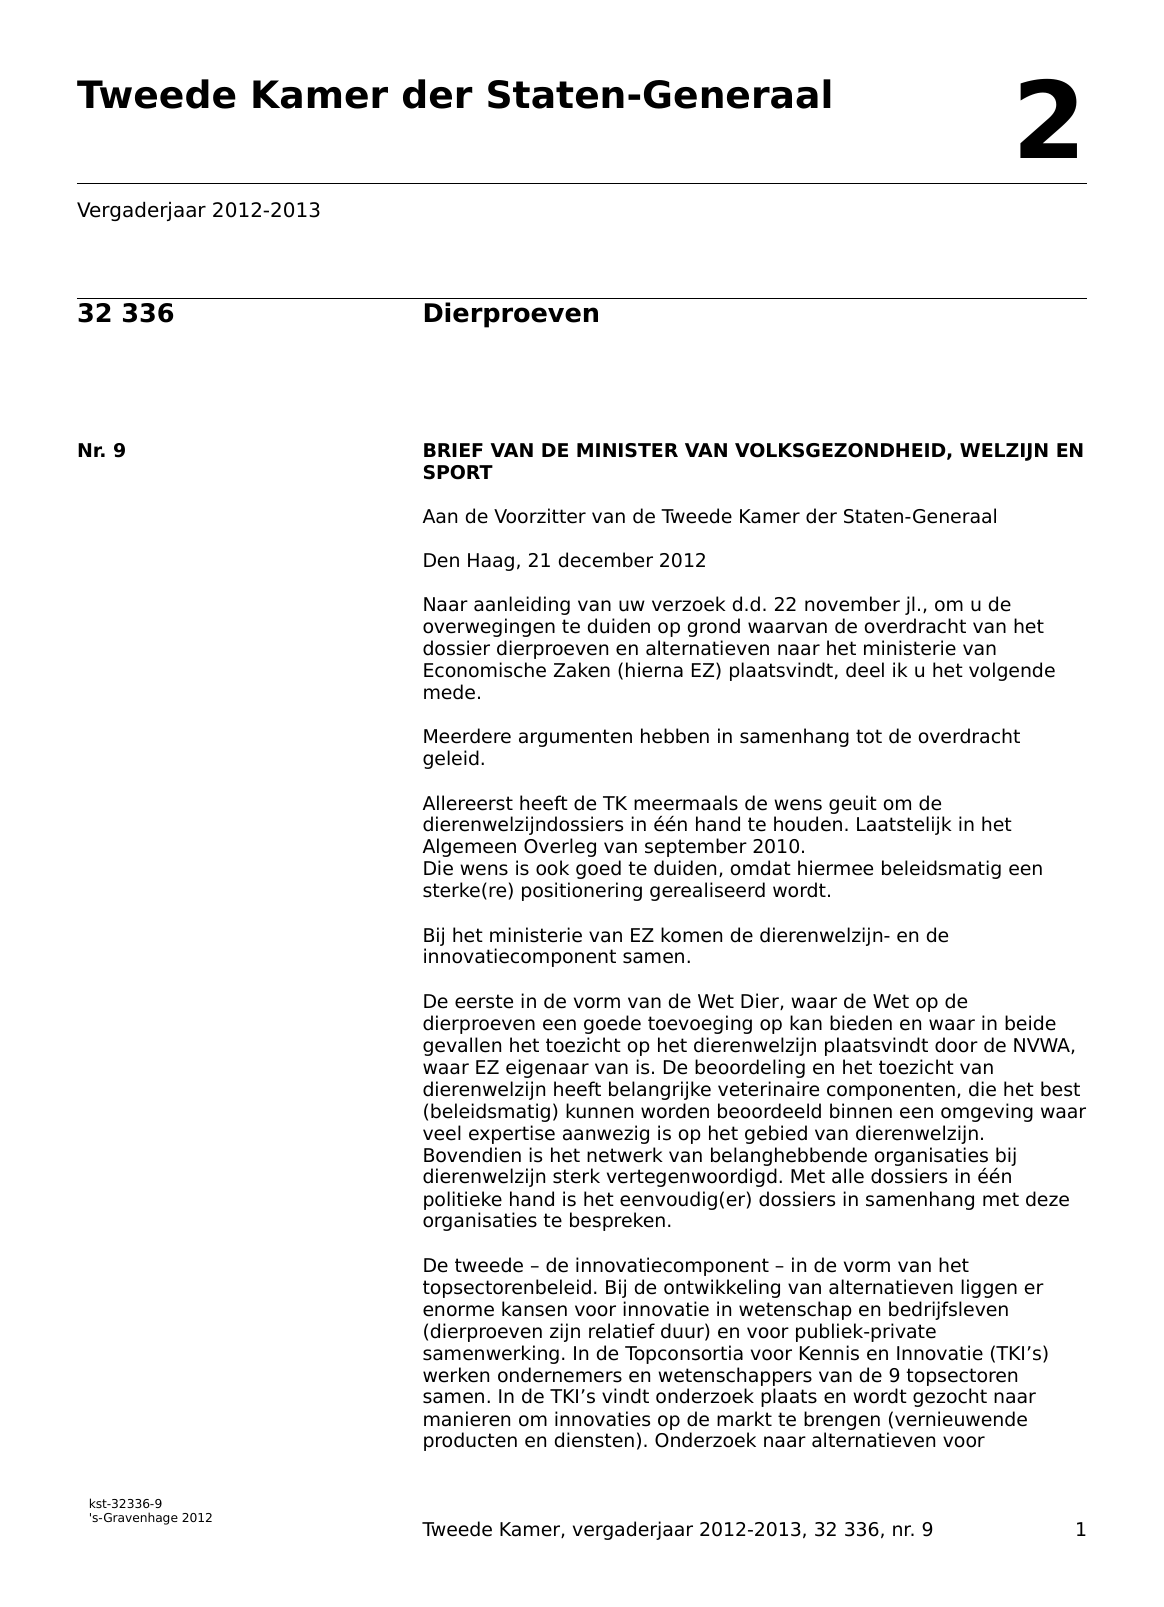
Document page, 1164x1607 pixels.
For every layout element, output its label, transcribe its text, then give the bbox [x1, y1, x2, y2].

table_cell Vergaderjaar 2012-2013 [77, 184, 1087, 298]
text kst-32336-9 [88, 1497, 323, 1511]
text Die wens is ook goed te duiden, omdat hiermee beleidsmatig een sterke(re) positionering gerealiseerd wordt. [422, 858, 1087, 902]
table_header 2 [886, 59, 1087, 183]
subtitle Nr. 9 BRIEF VAN DE MINISTER VAN VOLKSGEZONDHEID, WELZIJN EN SPORT [77, 440, 1087, 484]
text Den Haag, 21 december 2012 [422, 550, 1087, 572]
text Aan de Voorzitter van de Tweede Kamer der Staten-Generaal [422, 506, 1087, 528]
text De eerste in de vorm van de Wet Dier, waar de Wet op de dierproeven een goede toevoeging op kan bieden en waar in beide gevallen het toezicht op het dierenwelzijn plaatsvindt door de NVWA, waar EZ eigenaar van is. De beoordeling en het toezicht van dierenwelzijn heeft belangrijke veterinaire componenten, die het best (beleidsmatig) kunnen worden beoordeeld binnen een omgeving waar veel expertise aanwezig is op het gebied van dierenwelzijn. Bovendien is het netwerk van belanghebbende organisaties bij dierenwelzijn sterk vertegenwoordigd. Met alle dossiers in één politieke hand is het eenvoudig(er) dossiers in samenhang met deze organisaties te bespreken. [422, 991, 1087, 1232]
text Allereerst heeft de TK meermaals de wens geuit om de dierenwelzijndossiers in één hand te houden. Laatstelijk in het Algemeen Overleg van september 2010. [422, 792, 1087, 858]
text Bij het ministerie van EZ komen de dierenwelzijn- en de innovatiecomponent samen. [422, 924, 1087, 968]
subtitle 32 336 Dierproeven [77, 299, 1087, 329]
table_header Tweede Kamer der Staten-Generaal [77, 59, 886, 183]
text Naar aanleiding van uw verzoek d.d. 22 november jl., om u de overwegingen te duiden op grond waarvan de overdracht van het dossier dierproeven en alternatieven naar het ministerie van Economische Zaken (hierna EZ) plaatsvindt, deel ik u het volgende mede. [422, 594, 1087, 704]
text 's-Gravenhage 2012 [88, 1511, 323, 1525]
text Meerdere argumenten hebben in samenhang tot de overdracht geleid. [422, 726, 1087, 770]
text De tweede – de innovatiecomponent – in de vorm van het topsectorenbeleid. Bij de ontwikkeling van alternatieven liggen er enorme kansen voor innovatie in wetenschap en bedrijfsleven (dierproeven zijn relatief duur) en voor publiek-private samenwerking. In de Topconsortia voor Kennis en Innovatie (TKI’s) werken ondernemers en wetenschappers van de 9 topsectoren samen. In de TKI’s vindt onderzoek plaats en wordt gezocht naar manieren om innovaties op de markt te brengen (vernieuwende producten en diensten). Onderzoek naar alternatieven voor [422, 1254, 1087, 1452]
